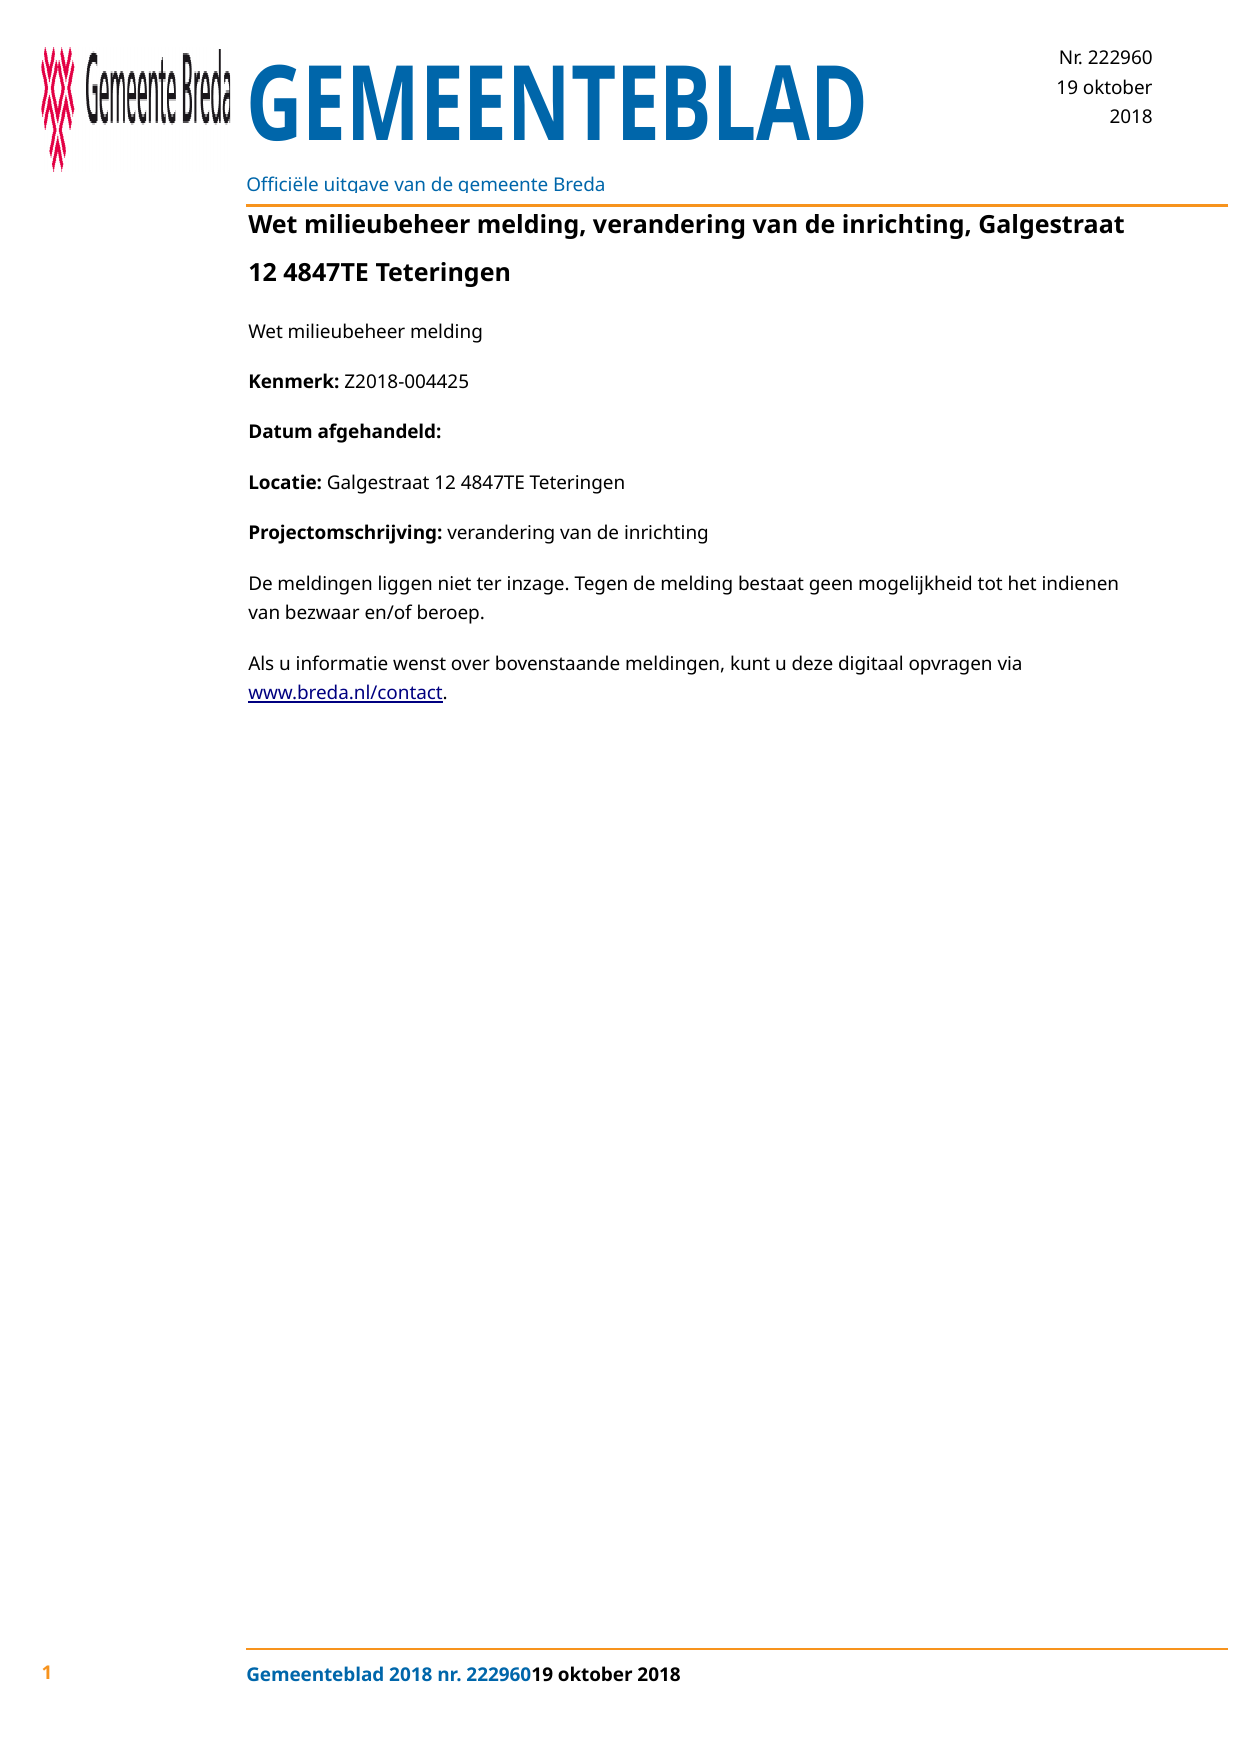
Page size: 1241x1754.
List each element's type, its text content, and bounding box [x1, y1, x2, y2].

text Wet milieubeheer melding, verandering van de inrichting, Galgestraat 12 4847TE Teteringen [248, 207, 1152, 288]
text De meldingen liggen niet ter inzage. Tegen de melding bestaat geen mogelijkheid tot het indienen van bezwaar en/of beroep. [248, 570, 1152, 625]
text Locatie: Galgestraat 12 4847TE Teteringen [248, 469, 1152, 495]
picture [41, 47, 231, 172]
text Projectomschrijving: verandering van de inrichting [248, 519, 1152, 545]
text Datum afgehandeld: [248, 419, 1152, 444]
text Wet milieubeheer melding [248, 318, 1152, 344]
text Kenmerk: Z2018-004425 [248, 368, 1152, 394]
text Als u informatie wenst over bovenstaande meldingen, kunt u deze digitaal opvragen via www.breda.nl/contact. [248, 650, 1152, 705]
